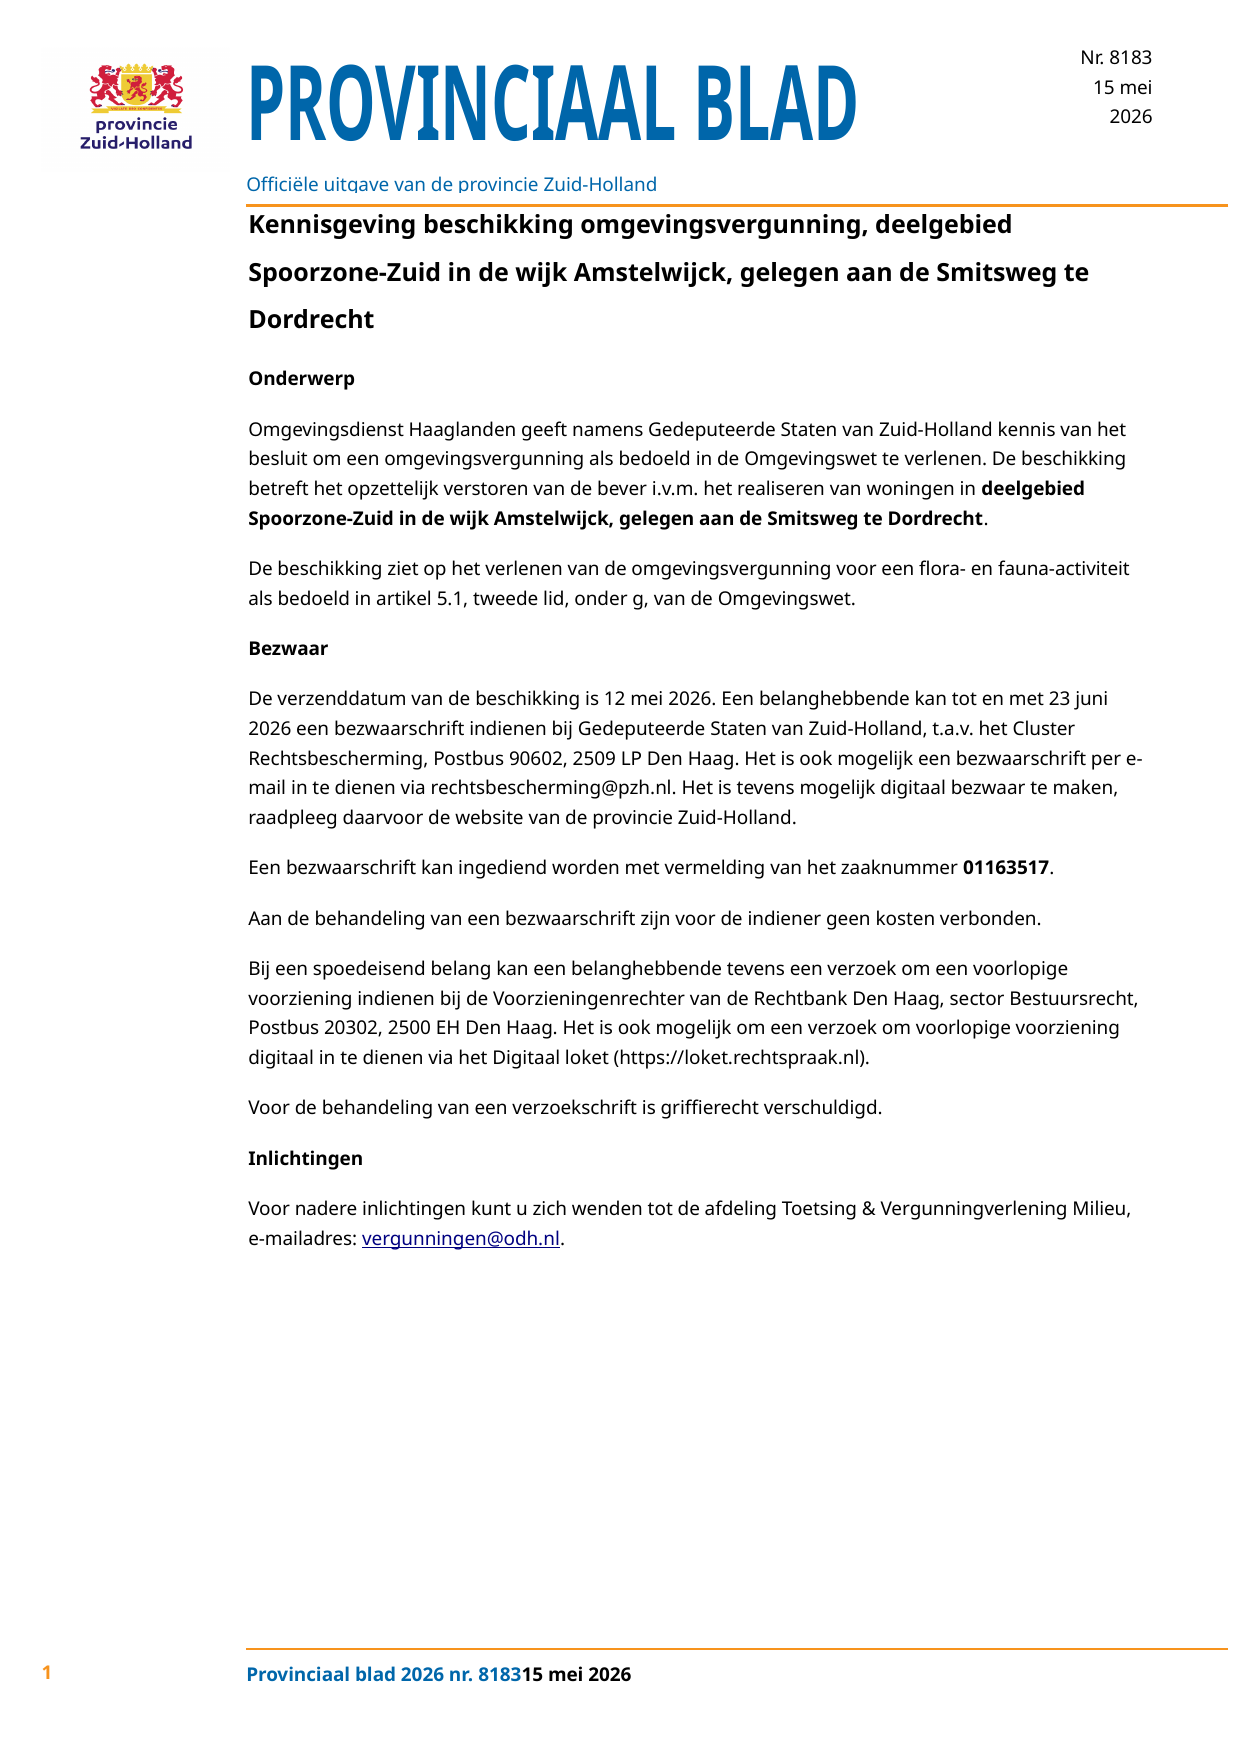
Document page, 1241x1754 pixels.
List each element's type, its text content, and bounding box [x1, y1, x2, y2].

text Kennisgeving beschikking omgevingsvergunning, deelgebied Spoorzone-Zuid in de wijk Amstelwijck, gelegen aan de Smitsweg te Dordrecht [248, 207, 1152, 336]
text Voor de behandeling van een verzoekschrift is griffierecht verschuldigd. [248, 1094, 1152, 1120]
text Bij een spoedeisend belang kan een belanghebbende tevens een verzoek om een voorlopige voorziening indienen bij de Voorzieningenrechter van de Rechtbank Den Haag, sector Bestuursrecht, Postbus 20302, 2500 EH Den Haag. Het is ook mogelijk om een verzoek om voorlopige voorziening digitaal in te dienen via het Digitaal loket (https://loket.rechtspraak.nl). [248, 955, 1152, 1069]
text Inlichtingen [248, 1145, 1152, 1170]
text Een bezwaarschrift kan ingediend worden met vermelding van het zaaknummer 01163517. [248, 854, 1152, 880]
text Onderwerp [248, 366, 1152, 391]
text De verzenddatum van de beschikking is 12 mei 2026. Een belanghebbende kan tot en met 23 juni 2026 een bezwaarschrift indienen bij Gedeputeerde Staten van Zuid-Holland, t.a.v. het Cluster Rechtsbescherming, Postbus 90602, 2509 LP Den Haag. Het is ook mogelijk een bezwaarschrift per e-mail in te dienen via rechtsbescherming@pzh.nl. Het is tevens mogelijk digitaal bezwaar te maken, raadpleeg daarvoor de website van de provincie Zuid-Holland. [248, 686, 1152, 829]
picture [41, 47, 231, 172]
text Omgevingsdienst Haaglanden geeft namens Gedeputeerde Staten van Zuid-Holland kennis van het besluit om een omgevingsvergunning als bedoeld in de Omgevingswet te verlenen. De beschikking betreft het opzettelijk verstoren van de bever i.v.m. het realiseren van woningen in deelgebied Spoorzone-Zuid in de wijk Amstelwijck, gelegen aan de Smitsweg te Dordrecht. [248, 416, 1152, 530]
text Aan de behandeling van een bezwaarschrift zijn voor de indiener geen kosten verbonden. [248, 905, 1152, 930]
text De beschikking ziet op het verlenen van de omgevingsvergunning voor een flora- en fauna-activiteit als bedoeld in artikel 5.1, tweede lid, onder g, van de Omgevingswet. [248, 555, 1152, 610]
text Bezwaar [248, 635, 1152, 661]
text Voor nadere inlichtingen kunt u zich wenden tot de afdeling Toetsing & Vergunningverlening Milieu, e-mailadres: vergunningen@odh.nl. [248, 1195, 1152, 1250]
